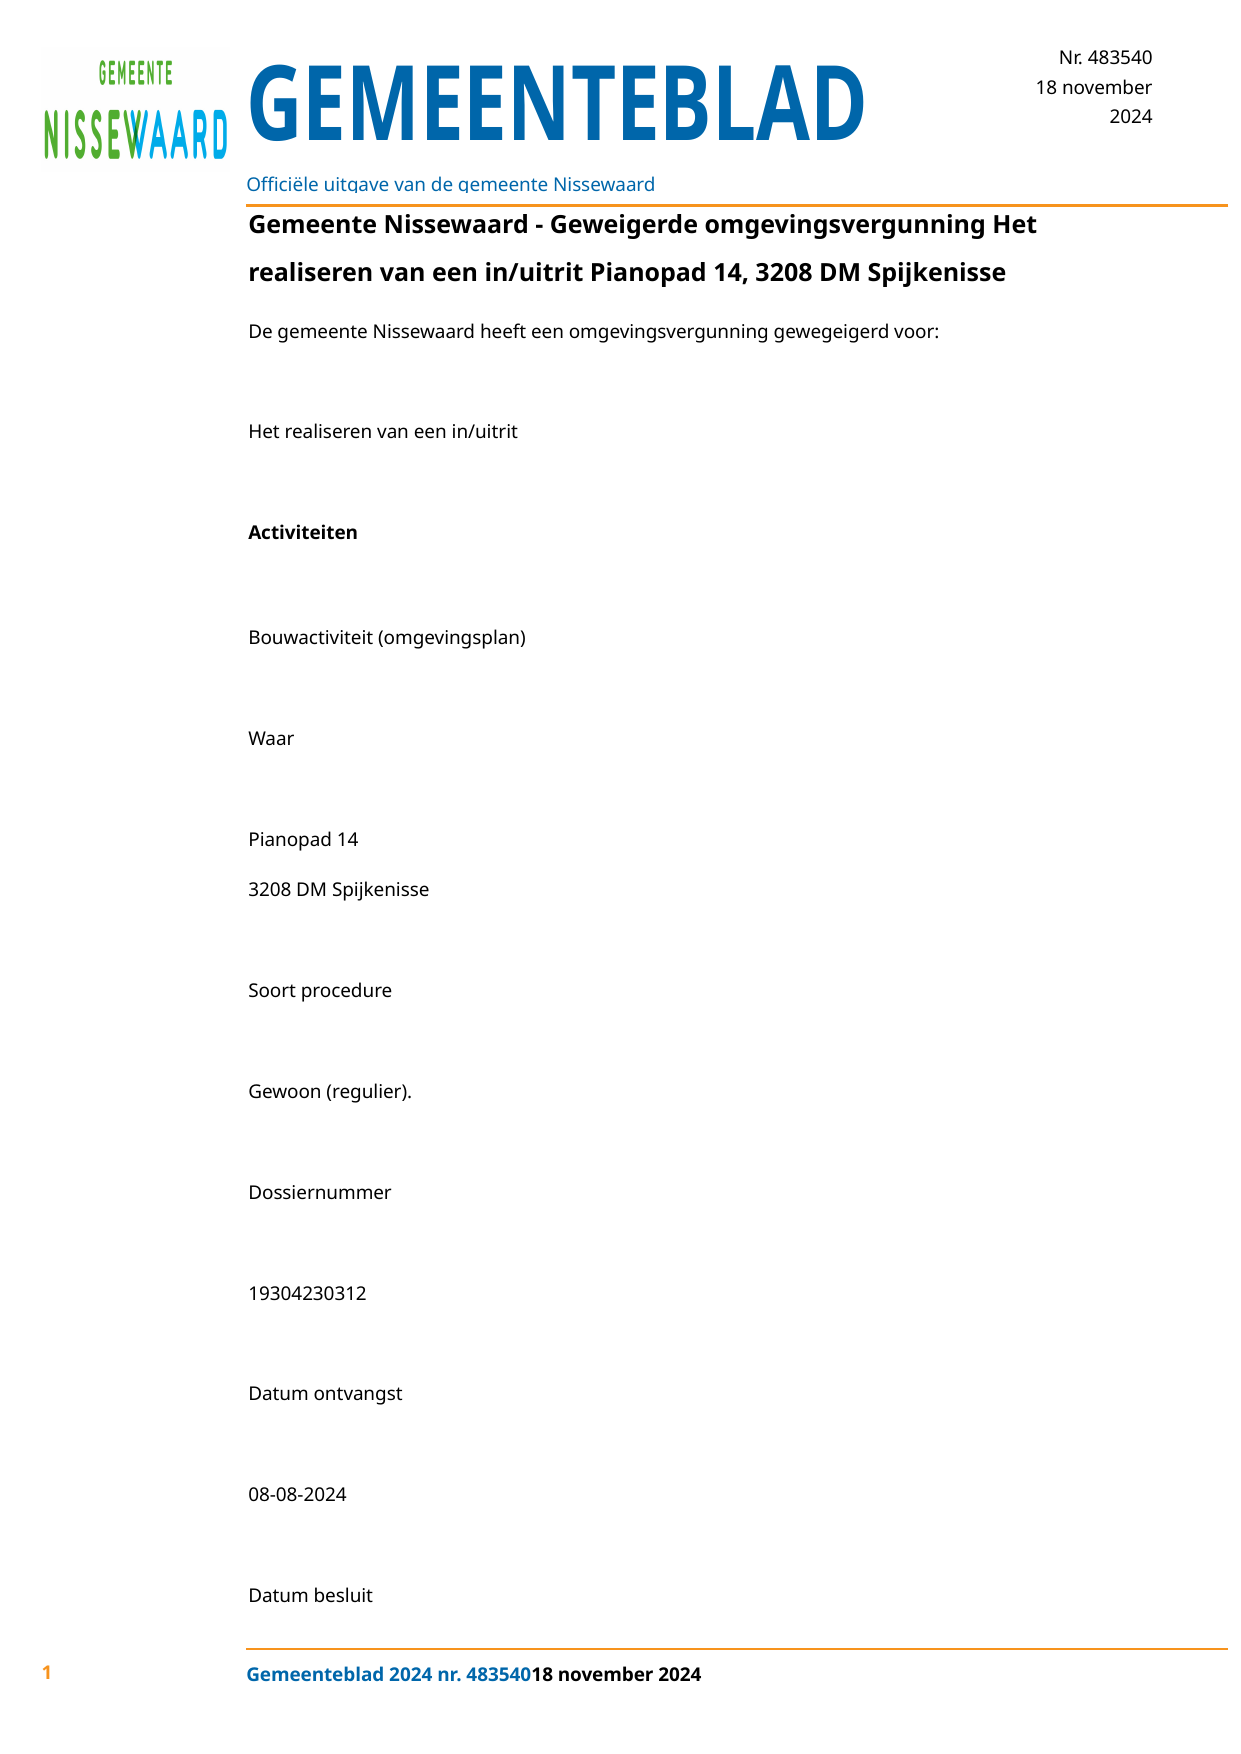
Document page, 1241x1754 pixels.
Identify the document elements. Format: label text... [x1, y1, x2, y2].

text Activiteiten [248, 519, 1152, 545]
text 3208 DM Spijkenisse [248, 876, 1152, 902]
text De gemeente Nissewaard heeft een omgevingsvergunning gewegeigerd voor: [248, 318, 1152, 344]
text 08-08-2024 [248, 1481, 1152, 1507]
text Pianopad 14 [248, 826, 1152, 852]
text Gemeente Nissewaard - Geweigerde omgevingsvergunning Het realiseren van een in/uitrit Pianopad 14, 3208 DM Spijkenisse [248, 207, 1152, 288]
text Datum ontvangst [248, 1381, 1152, 1406]
text 19304230312 [248, 1280, 1152, 1306]
text Bouwactiviteit (omgevingsplan) [248, 624, 1152, 650]
text Het realiseren van een in/uitrit [248, 419, 1152, 444]
text Waar [248, 725, 1152, 751]
text Gewoon (regulier). [248, 1078, 1152, 1104]
text Soort procedure [248, 977, 1152, 1003]
text ﻿ [248, 570, 1152, 599]
picture [41, 47, 231, 172]
text Datum besluit [248, 1582, 1152, 1608]
text Dossiernummer [248, 1179, 1152, 1205]
